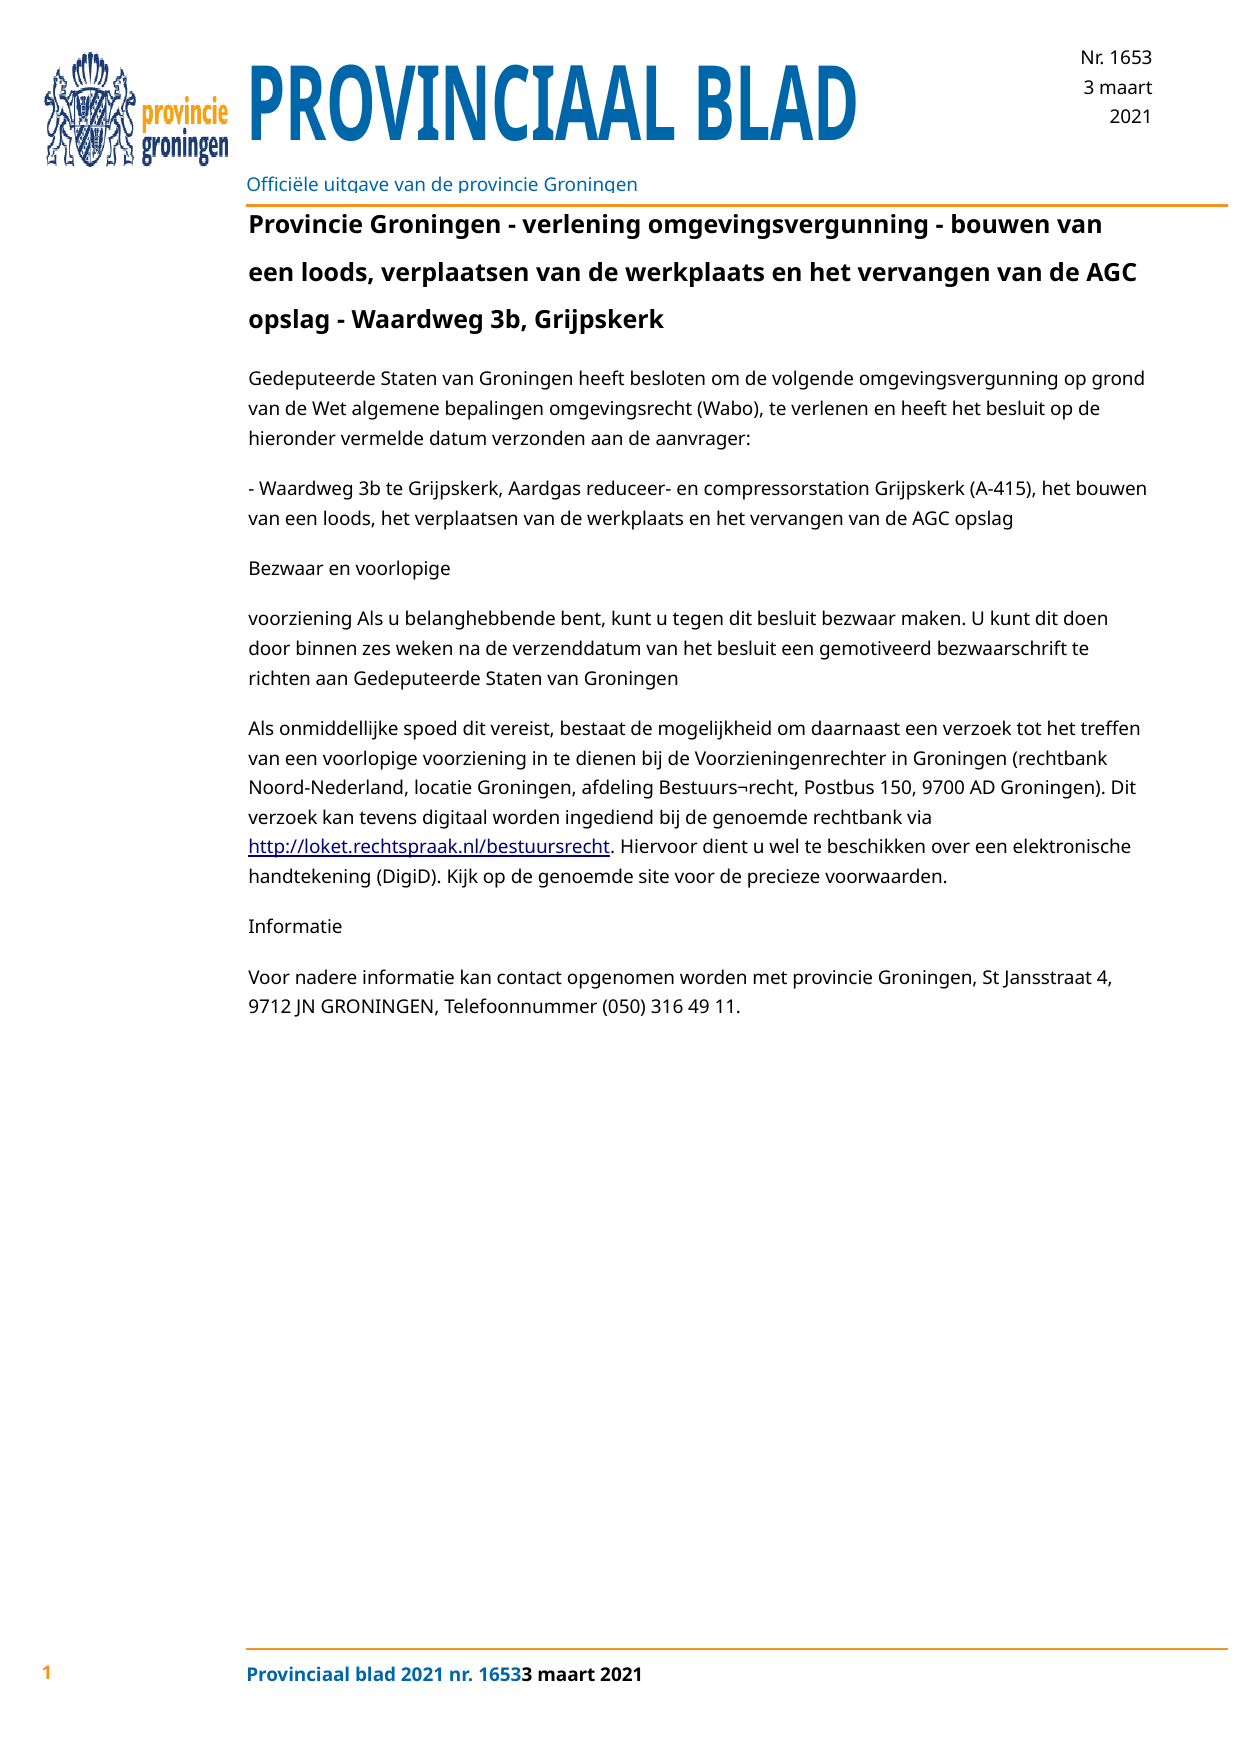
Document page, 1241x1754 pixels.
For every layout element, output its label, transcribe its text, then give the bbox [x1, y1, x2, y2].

text Provincie Groningen - verlening omgevingsvergunning - bouwen van een loods, verplaatsen van de werkplaats en het vervangen van de AGC opslag - Waardweg 3b, Grijpskerk [248, 207, 1152, 336]
text Bezwaar en voorlopige [248, 555, 1152, 581]
picture [41, 47, 231, 172]
text voorziening Als u belanghebbende bent, kunt u tegen dit besluit bezwaar maken. U kunt dit doen door binnen zes weken na de verzenddatum van het besluit een gemotiveerd bezwaarschrift te richten aan Gedeputeerde Staten van Groningen [248, 606, 1152, 690]
text Informatie [248, 913, 1152, 939]
text Voor nadere informatie kan contact opgenomen worden met provincie Groningen, St Jansstraat 4, 9712 JN GRONINGEN, Telefoonnummer (050) 316 49 11. [248, 964, 1152, 1019]
text - Waardweg 3b te Grijpskerk, Aardgas reduceer- en compressorstation Grijpskerk (A-415), het bouwen van een loods, het verplaatsen van de werkplaats en het vervangen van de AGC opslag [248, 475, 1152, 530]
text Als onmiddellijke spoed dit vereist, bestaat de mogelijkheid om daarnaast een verzoek tot het treffen van een voorlopige voorziening in te dienen bij de Voorzieningenrechter in Groningen (rechtbank Noord-Nederland, locatie Groningen, afdeling Bestuurs¬recht, Postbus 150, 9700 AD Groningen). Dit verzoek kan tevens digitaal worden ingediend bij de genoemde rechtbank via http://loket.rechtspraak.nl/bestuursrecht. Hiervoor dient u wel te beschikken over een elektronische handtekening (DigiD). Kijk op de genoemde site voor de precieze voorwaarden. [248, 715, 1152, 889]
text Gedeputeerde Staten van Groningen heeft besloten om de volgende omgevingsvergunning op grond van de Wet algemene bepalingen omgevingsrecht (Wabo), te verlenen en heeft het besluit op de hieronder vermelde datum verzonden aan de aanvrager: [248, 366, 1152, 450]
